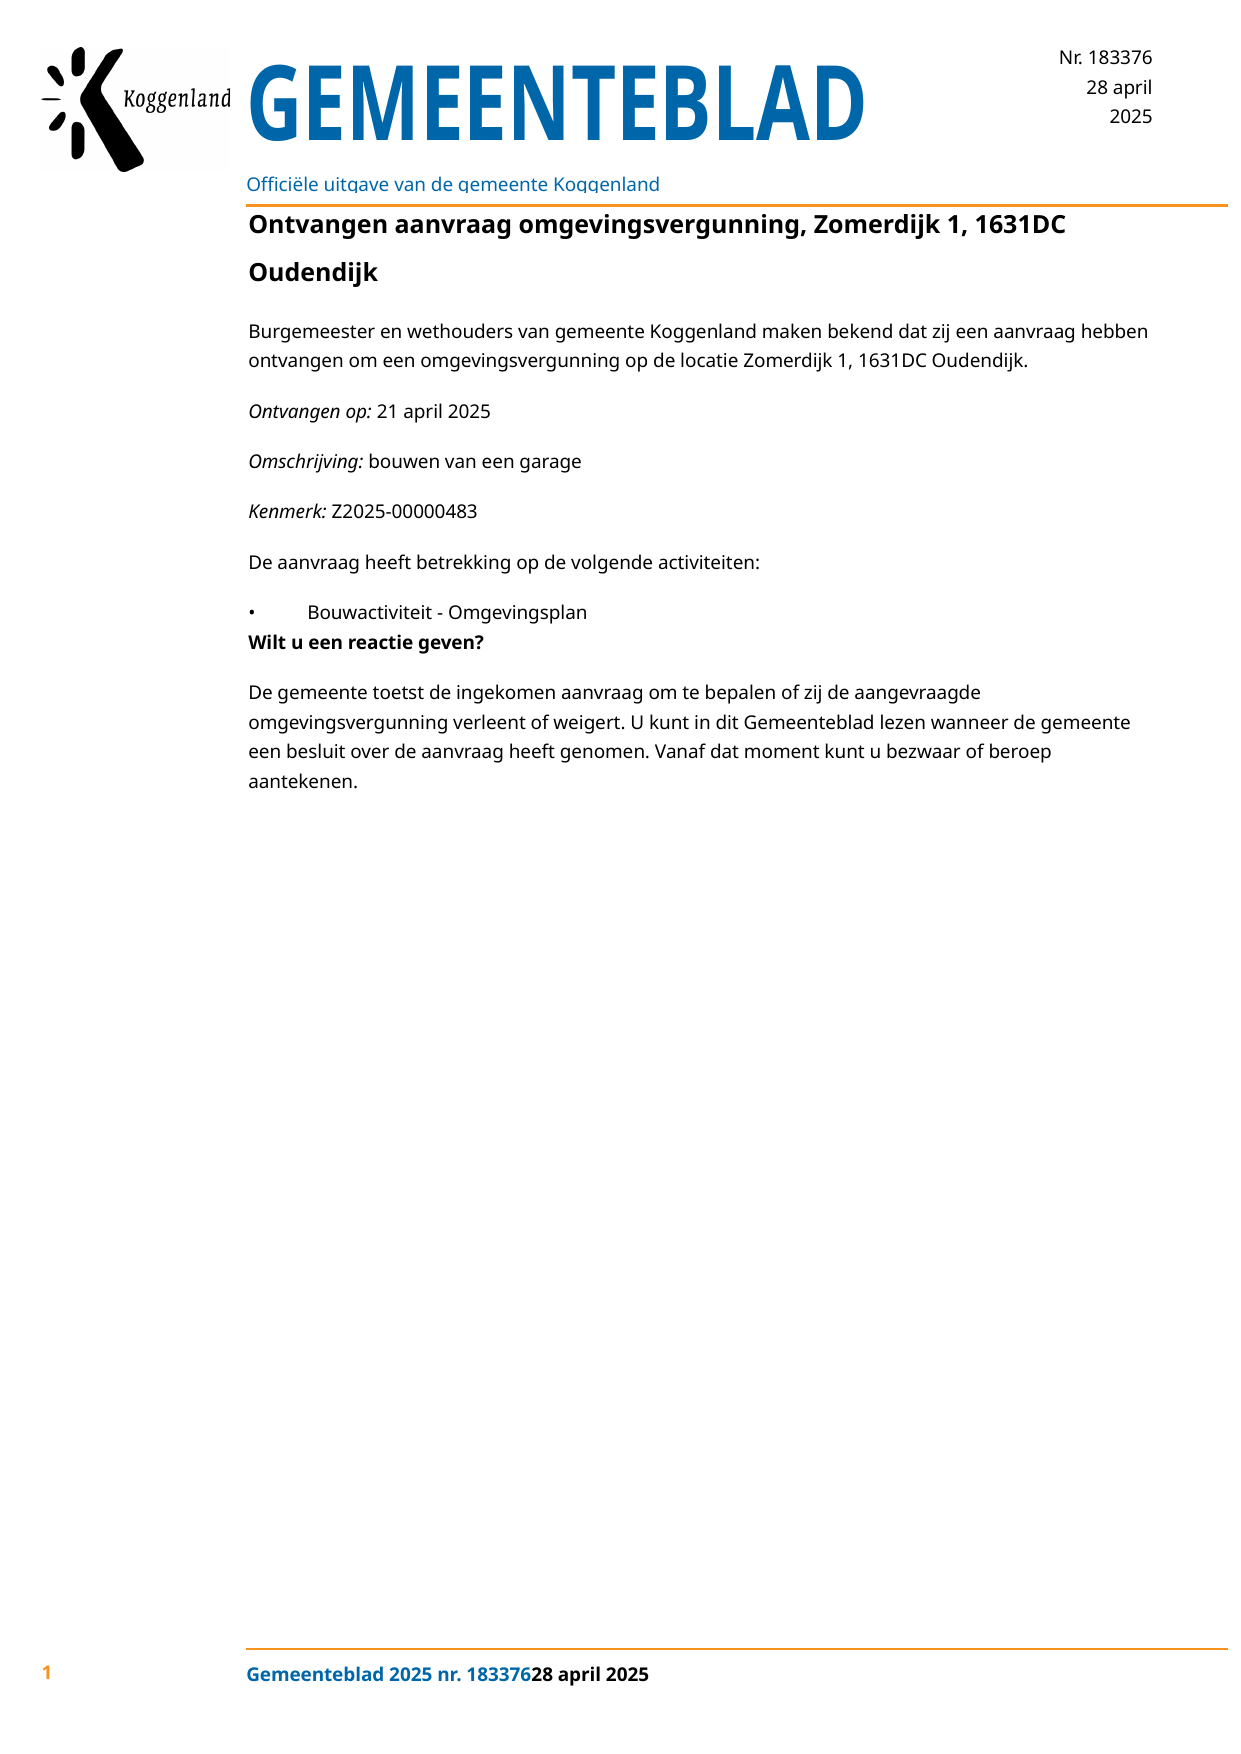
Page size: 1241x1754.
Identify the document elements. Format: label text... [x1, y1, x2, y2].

text De aanvraag heeft betrekking op de volgende activiteiten: [248, 549, 1152, 575]
text Ontvangen op: 21 april 2025 [248, 398, 1152, 424]
text Omschrijving: bouwen van een garage [248, 448, 1152, 474]
list Bouwactiviteit - Omgevingsplan [248, 599, 1152, 625]
text Wilt u een reactie geven? [248, 629, 1152, 655]
text Ontvangen aanvraag omgevingsvergunning, Zomerdijk 1, 1631DC Oudendijk [248, 207, 1152, 288]
text Burgemeester en wethouders van gemeente Koggenland maken bekend dat zij een aanvraag hebben ontvangen om een omgevingsvergunning op de locatie Zomerdijk 1, 1631DC Oudendijk. [248, 318, 1152, 373]
picture [41, 47, 231, 172]
text De gemeente toetst de ingekomen aanvraag om te bepalen of zij de aangevraagde omgevingsvergunning verleent of weigert. U kunt in dit Gemeenteblad lezen wanneer de gemeente een besluit over de aanvraag heeft genomen. Vanaf dat moment kunt u bezwaar of beroep aantekenen. [248, 679, 1152, 794]
text Kenmerk: Z2025-00000483 [248, 499, 1152, 524]
